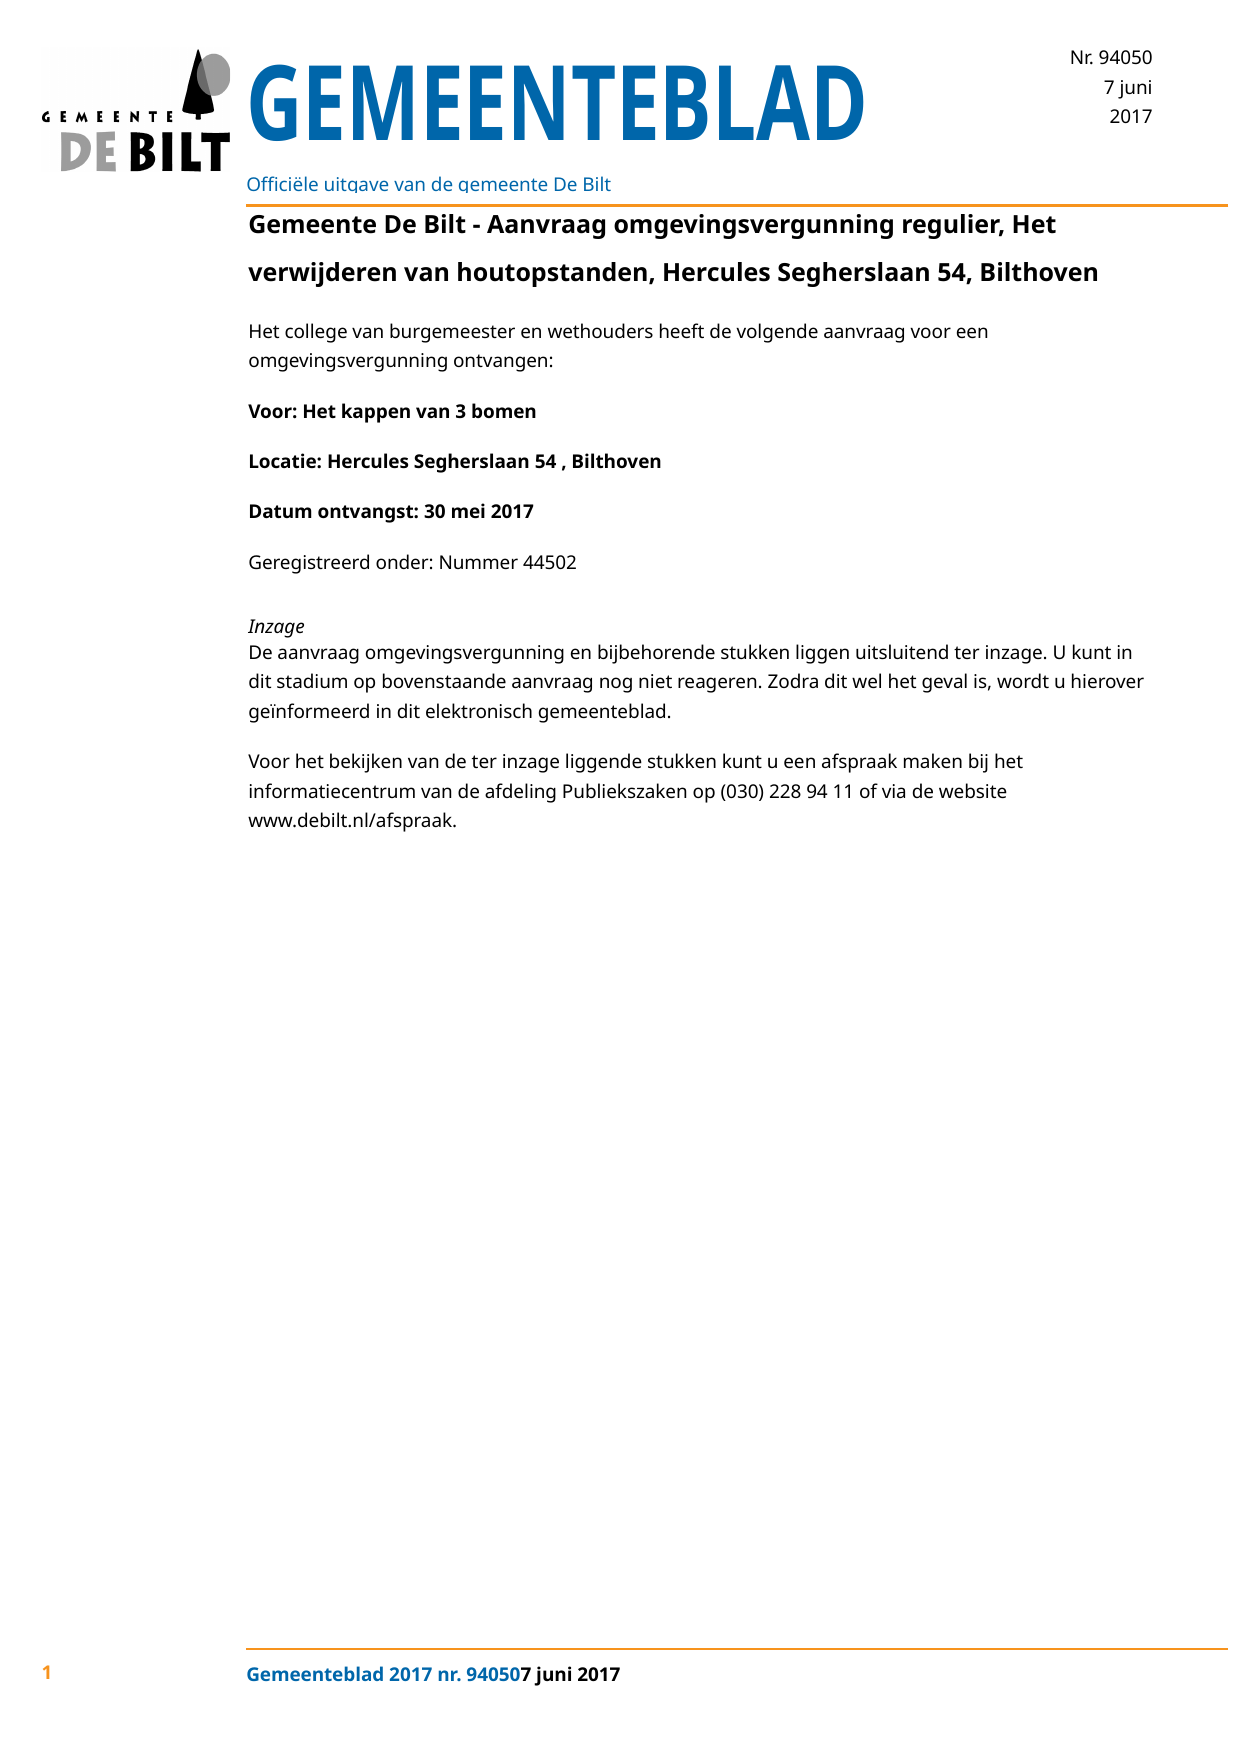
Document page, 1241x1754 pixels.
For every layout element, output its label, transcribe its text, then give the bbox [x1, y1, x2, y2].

text Voor het bekijken van de ter inzage liggende stukken kunt u een afspraak maken bij het informatiecentrum van de afdeling Publiekszaken op (030) 228 94 11 of via de website www.debilt.nl/afspraak. [248, 748, 1152, 833]
text Het college van burgemeester en wethouders heeft de volgende aanvraag voor een omgevingsvergunning ontvangen: [248, 318, 1152, 373]
text Datum ontvangst: 30 mei 2017 [248, 499, 1152, 524]
picture [41, 47, 231, 172]
text Gemeente De Bilt - Aanvraag omgevingsvergunning regulier, Het verwijderen van houtopstanden, Hercules Segherslaan 54, Bilthoven [248, 207, 1152, 288]
text Locatie: Hercules Segherslaan 54 , Bilthoven [248, 448, 1152, 474]
text Inzage [248, 613, 1152, 639]
text Voor: Het kappen van 3 bomen [248, 398, 1152, 424]
text Geregistreerd onder: Nummer 44502 [248, 549, 1152, 575]
text De aanvraag omgevingsvergunning en bijbehorende stukken liggen uitsluitend ter inzage. U kunt in dit stadium op bovenstaande aanvraag nog niet reageren. Zodra dit wel het geval is, wordt u hierover geïnformeerd in dit elektronisch gemeenteblad. [248, 639, 1152, 724]
